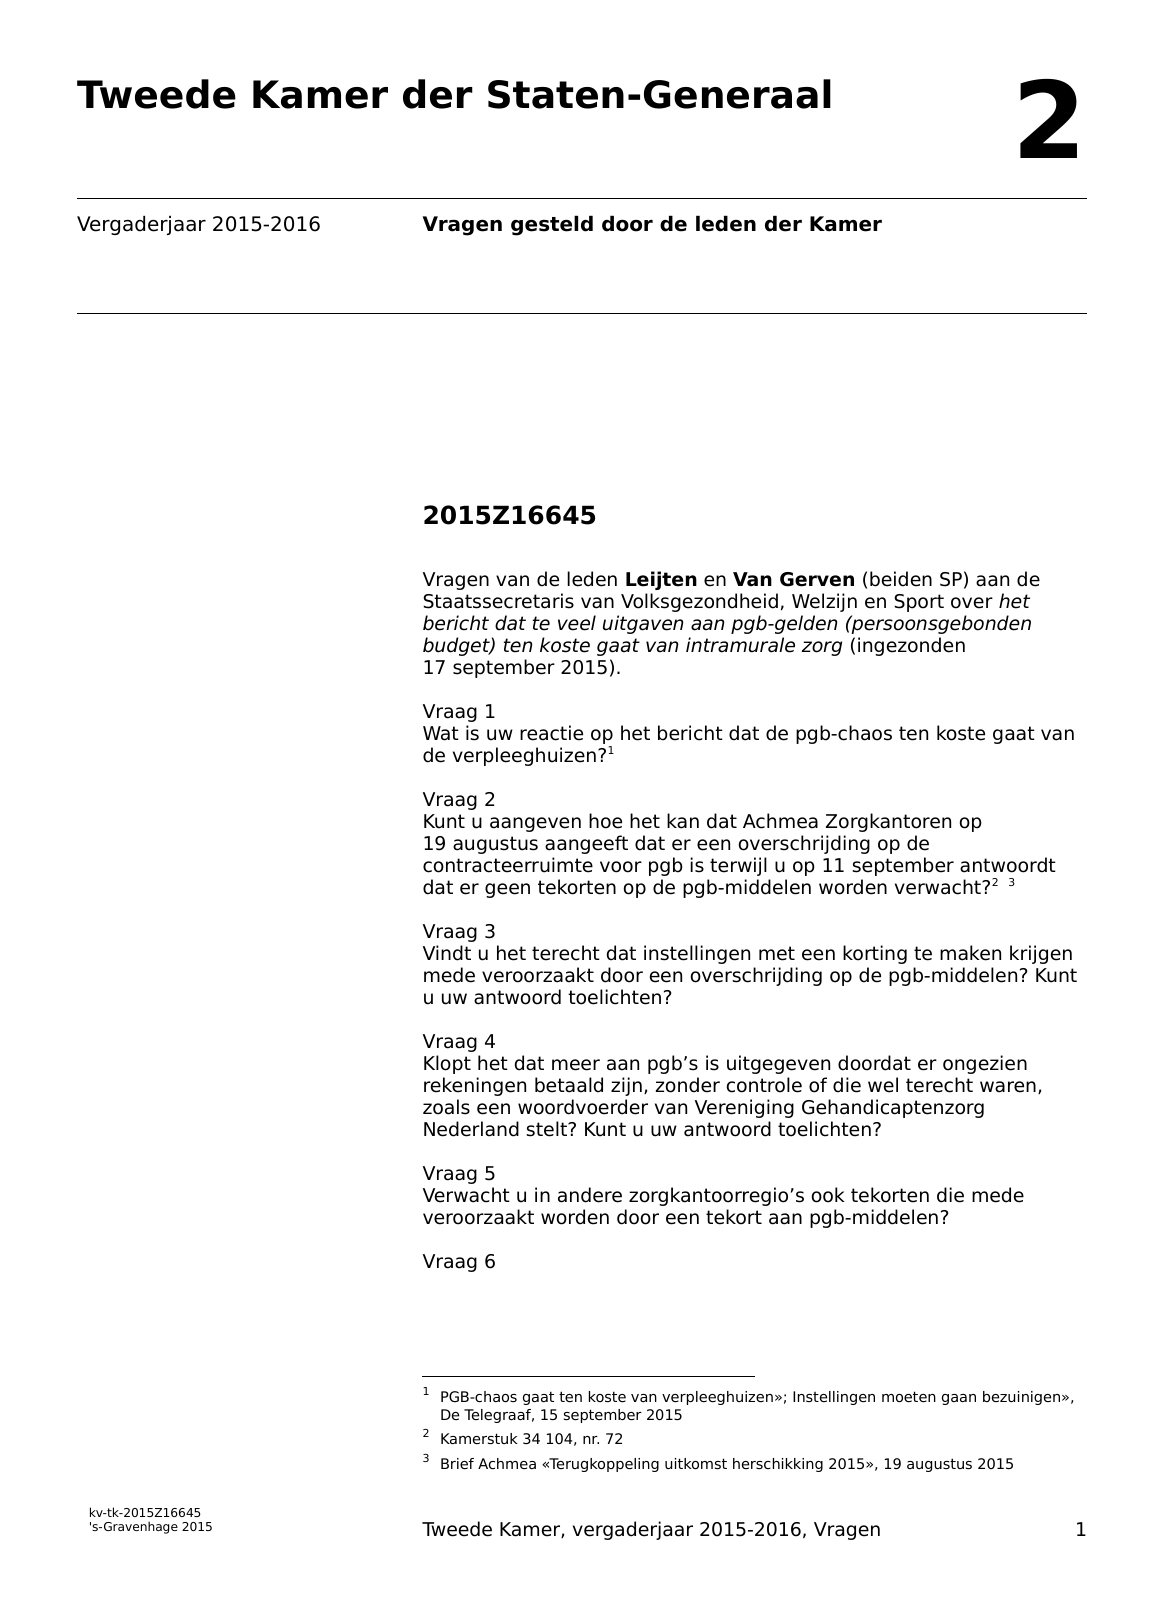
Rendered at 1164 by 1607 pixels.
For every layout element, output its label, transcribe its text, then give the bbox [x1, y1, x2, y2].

table_header Tweede Kamer der Staten-Generaal [77, 59, 886, 198]
text Kunt u aangeven hoe het kan dat Achmea Zorgkantoren op 19 augustus aangeeft dat er een overschrijding op de contracteerruimte voor pgb is terwijl u op 11 september antwoordt dat er geen tekorten op de pgb-middelen worden verwacht? [422, 811, 1087, 899]
text kv-tk-2015Z16645 [88, 1506, 323, 1520]
text 2015Z16645 [422, 501, 1087, 531]
text Vraag 6 [422, 1251, 1087, 1273]
text Kamerstuk 34 104, nr. 72 [422, 1427, 1087, 1449]
text Vraag 1 [422, 701, 1087, 723]
text Klopt het dat meer aan pgb’s is uitgegeven doordat er ongezien rekeningen betaald zijn, zonder controle of die wel terecht waren, zoals een woordvoerder van Vereniging Gehandicaptenzorg Nederland stelt? Kunt u uw antwoord toelichten? [422, 1053, 1087, 1141]
text Vragen van de leden Leijten en Van Gerven (beiden SP) aan de Staatssecretaris van Volksgezondheid, Welzijn en Sport over het bericht dat te veel uitgaven aan pgb-gelden (persoonsgebonden budget) ten koste gaat van intramurale zorg (ingezonden 17 september 2015). [422, 569, 1087, 679]
text Verwacht u in andere zorgkantoorregio’s ook tekorten die mede veroorzaakt worden door een tekort aan pgb-middelen? [422, 1185, 1087, 1229]
text Vraag 4 [422, 1031, 1087, 1053]
table_cell Vragen gesteld door de leden der Kamer [422, 199, 1087, 313]
text Wat is uw reactie op het bericht dat de pgb-chaos ten koste gaat van de verpleeghuizen? [422, 723, 1087, 767]
text PGB-chaos gaat ten koste van verpleeghuizen»; Instellingen moeten gaan bezuinigen», De Telegraaf, 15 september 2015 [422, 1385, 1087, 1424]
text Brief Achmea «Terugkoppeling uitkomst herschikking 2015», 19 augustus 2015 [422, 1452, 1087, 1474]
text Vindt u het terecht dat instellingen met een korting te maken krijgen mede veroorzaakt door een overschrijding op de pgb-middelen? Kunt u uw antwoord toelichten? [422, 943, 1087, 1009]
text Vraag 5 [422, 1163, 1087, 1185]
table_header 2 [886, 59, 1087, 198]
text 's-Gravenhage 2015 [88, 1520, 323, 1534]
text Vraag 3 [422, 921, 1087, 943]
table_cell Vergaderjaar 2015-2016 [77, 199, 422, 313]
text Vraag 2 [422, 789, 1087, 811]
